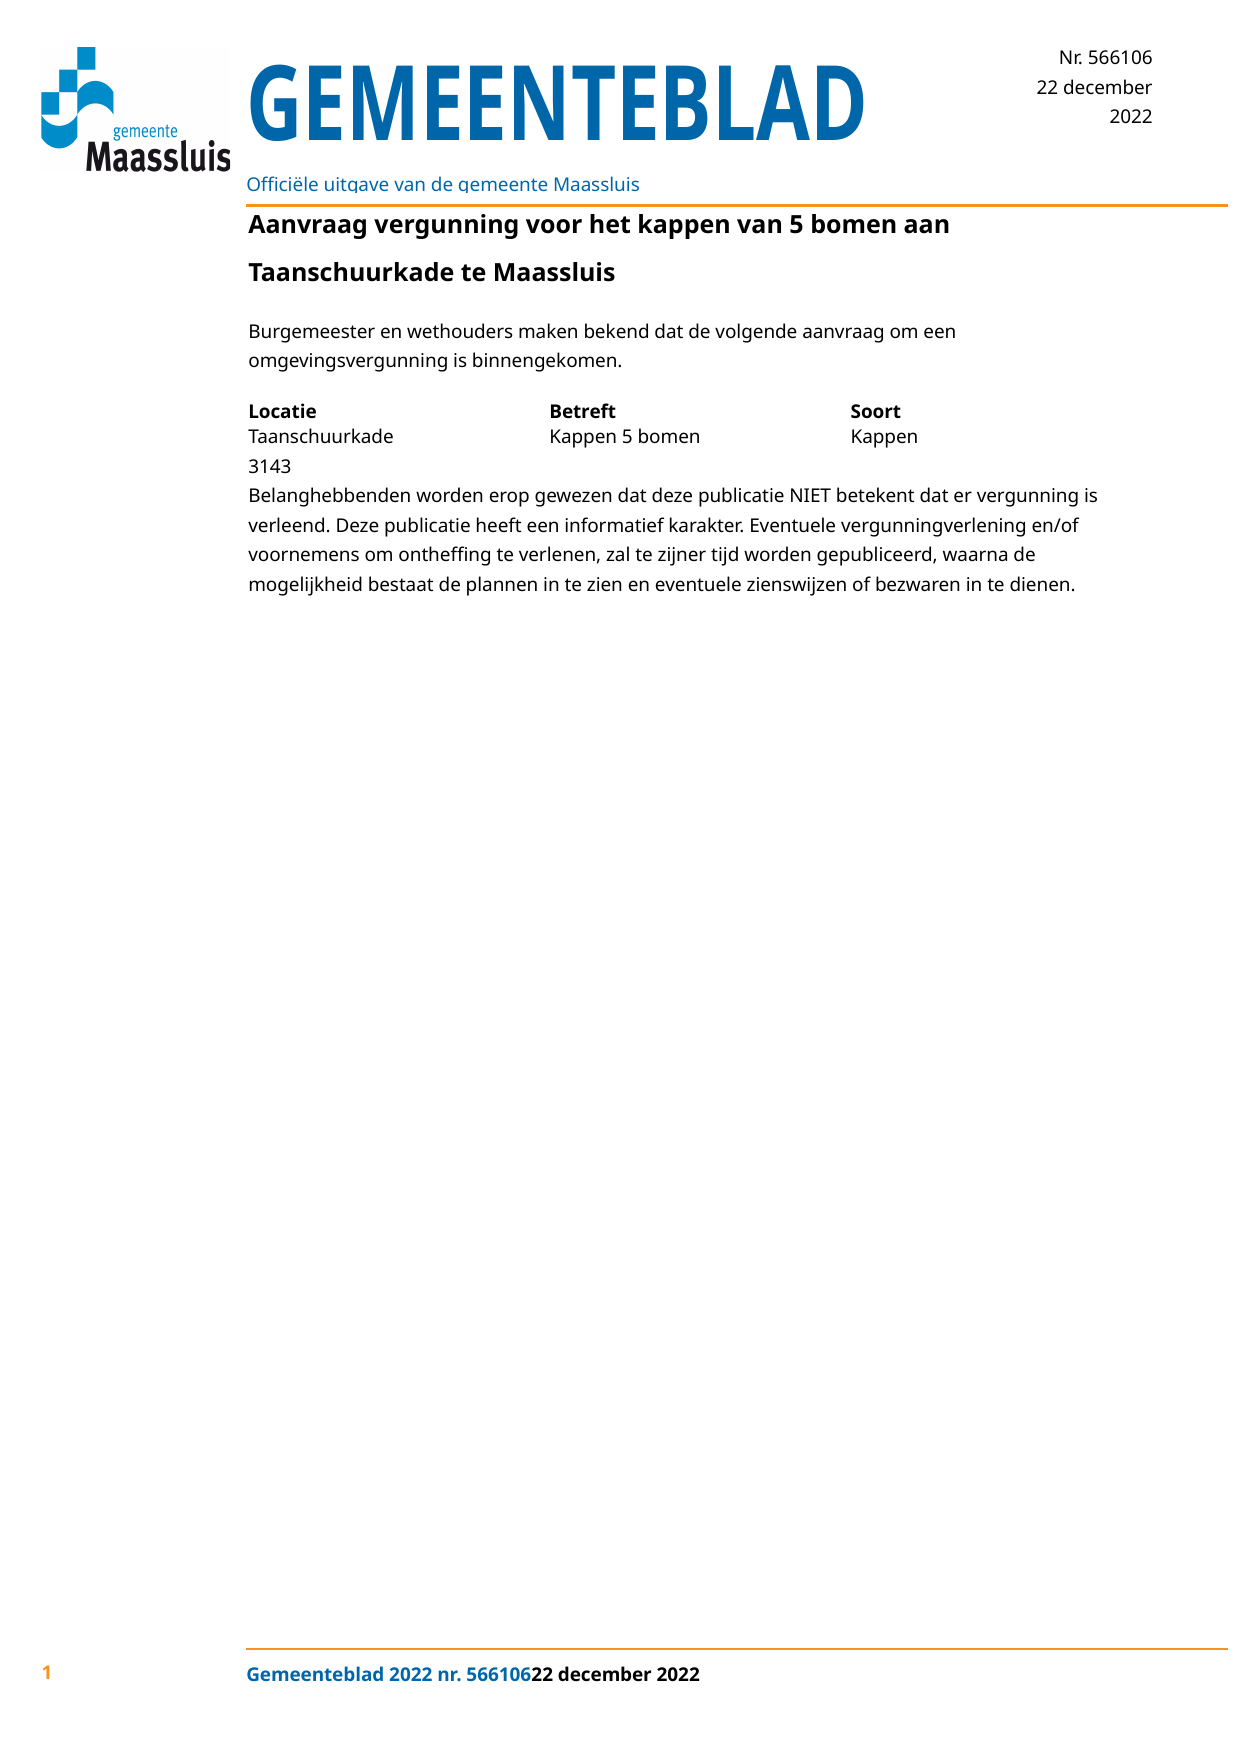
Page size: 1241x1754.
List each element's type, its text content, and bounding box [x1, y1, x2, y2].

table_header Betreft [549, 398, 850, 424]
table_header Locatie [248, 398, 549, 424]
table_cell Taanschuurkade 3143 [248, 424, 549, 479]
text Belanghebbenden worden erop gewezen dat deze publicatie NIET betekent dat er vergunning is verleend. Deze publicatie heeft een informatief karakter. Eventuele vergunningverlening en/of voornemens om ontheffing te verlenen, zal te zijner tijd worden gepubliceerd, waarna de mogelijkheid bestaat de plannen in te zien en eventuele zienswijzen of bezwaren in te dienen. [248, 482, 1152, 597]
table_cell Kappen 5 bomen [549, 424, 850, 479]
picture [41, 47, 231, 172]
table_header Soort [850, 398, 1152, 424]
table_cell Kappen [850, 424, 1152, 479]
text Aanvraag vergunning voor het kappen van 5 bomen aan Taanschuurkade te Maassluis [248, 207, 1152, 288]
picture [41, 47, 77, 92]
text Burgemeester en wethouders maken bekend dat de volgende aanvraag om een omgevingsvergunning is binnengekomen. [248, 318, 1152, 373]
